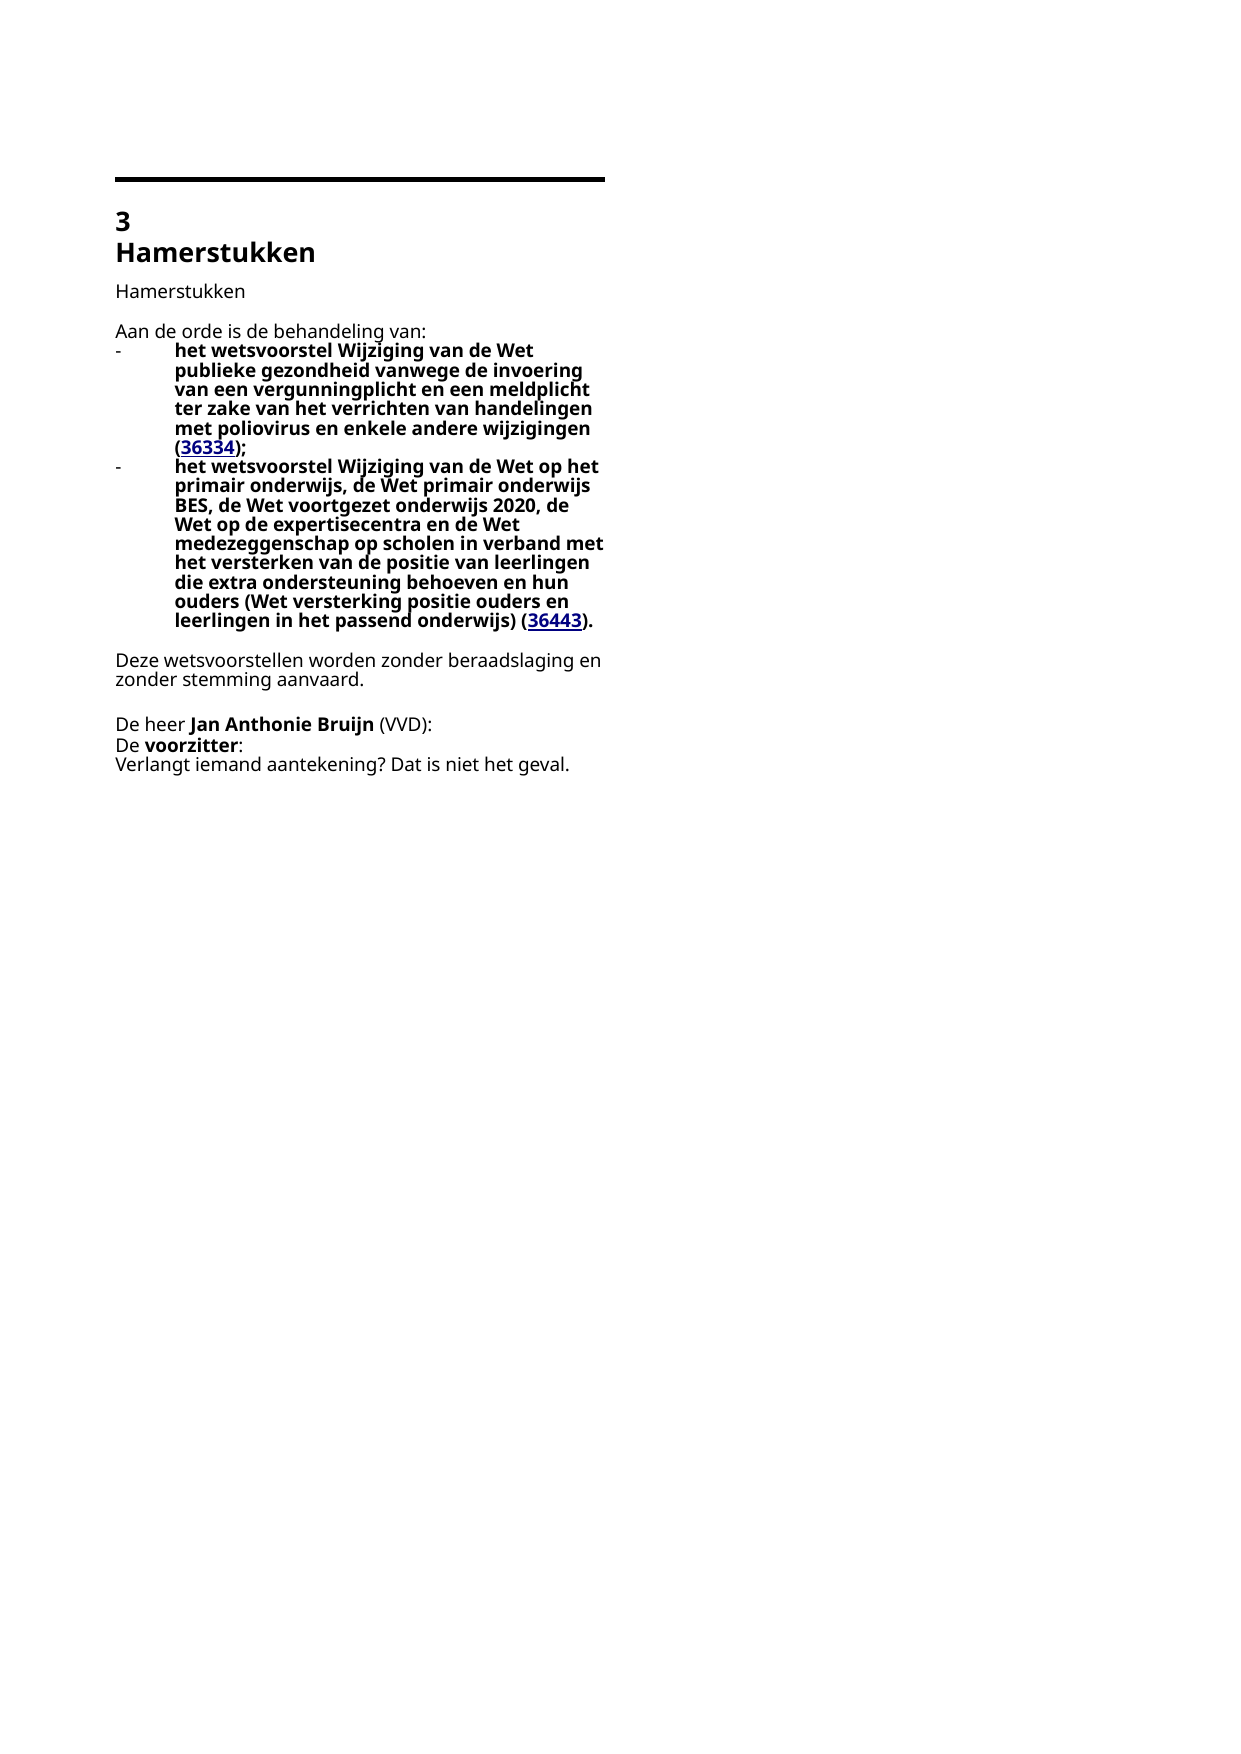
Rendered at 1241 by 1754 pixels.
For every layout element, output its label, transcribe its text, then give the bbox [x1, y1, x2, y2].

text Hamerstukken [115, 283, 605, 302]
text De voorzitter: [115, 737, 605, 756]
text De heer Jan Anthonie Bruijn (VVD): [115, 711, 605, 737]
list het wetsvoorstel Wijziging van de Wet op het primair onderwijs, de Wet primair onderwijs BES, de Wet voortgezet onderwijs 2020, de Wet op de expertisecentra en de Wet medezeggenschap op scholen in verband met het versterken van de positie van leerlingen die extra ondersteuning behoeven en hun ouders (Wet versterking positie ouders en leerlingen in het passend onderwijs) (36443). [115, 458, 605, 631]
text 3 [115, 203, 605, 239]
text Verlangt iemand aantekening? Dat is niet het geval. [115, 756, 605, 776]
list het wetsvoorstel Wijziging van de Wet publieke gezondheid vanwege de invoering van een vergunningplicht en een meldplicht ter zake van het verrichten van handelingen met poliovirus en enkele andere wijzigingen (36334); [115, 342, 605, 458]
text Aan de orde is de behandeling van: [115, 323, 605, 342]
text Deze wetsvoorstellen worden zonder beraadslaging en zonder stemming aanvaard. [115, 652, 605, 691]
text Hamerstukken [115, 239, 605, 283]
